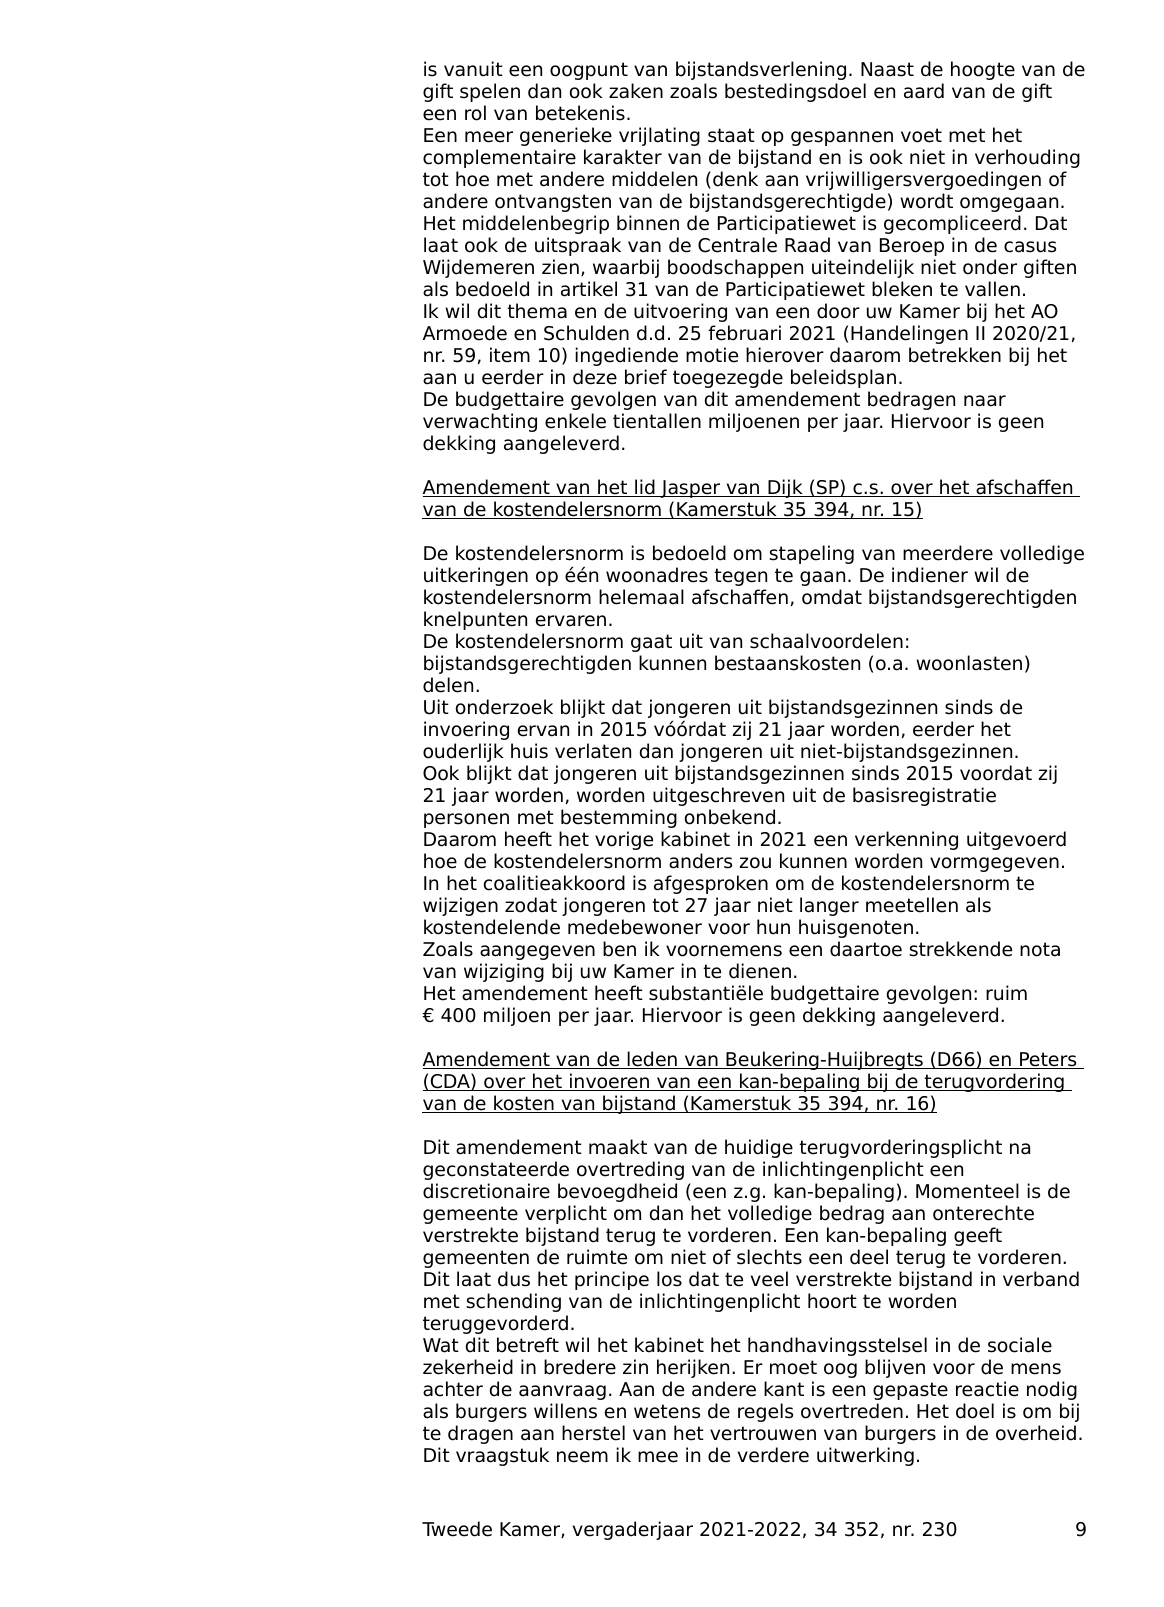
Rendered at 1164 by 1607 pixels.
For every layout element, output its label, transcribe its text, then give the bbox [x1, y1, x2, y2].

text In het coalitieakkoord is afgesproken om de kostendelersnorm te wijzigen zodat jongeren tot 27 jaar niet langer meetellen als kostendelende medebewoner voor hun huisgenoten. [422, 873, 1087, 939]
subtitle Amendement van de leden van Beukering-Huijbregts (D66) en Peters (CDA) over het invoeren van een kan-bepaling bij de terugvordering van de kosten van bijstand (Kamerstuk 35 394, nr. 16) [422, 1049, 1087, 1115]
text De kostendelersnorm is bedoeld om stapeling van meerdere volledige uitkeringen op één woonadres tegen te gaan. De indiener wil de kostendelersnorm helemaal afschaffen, omdat bijstandsgerechtigden knelpunten ervaren. [422, 543, 1087, 631]
text Wat dit betreft wil het kabinet het handhavingsstelsel in de sociale zekerheid in bredere zin herijken. Er moet oog blijven voor de mens achter de aanvraag. Aan de andere kant is een gepaste reactie nodig als burgers willens en wetens de regels overtreden. Het doel is om bij te dragen aan herstel van het vertrouwen van burgers in de overheid. Dit vraagstuk neem ik mee in de verdere uitwerking. [422, 1335, 1087, 1467]
text Het middelenbegrip binnen de Participatiewet is gecompliceerd. Dat laat ook de uitspraak van de Centrale Raad van Beroep in de casus Wijdemeren zien, waarbij boodschappen uiteindelijk niet onder giften als bedoeld in artikel 31 van de Participatiewet bleken te vallen. [422, 213, 1087, 301]
text Uit onderzoek blijkt dat jongeren uit bijstandsgezinnen sinds de invoering ervan in 2015 vóórdat zij 21 jaar worden, eerder het ouderlijk huis verlaten dan jongeren uit niet-bijstandsgezinnen. [422, 697, 1087, 763]
text Zoals aangegeven ben ik voornemens een daartoe strekkende nota van wijziging bij uw Kamer in te dienen. [422, 939, 1087, 983]
subtitle Amendement van het lid Jasper van Dijk (SP) c.s. over het afschaffen van de kostendelersnorm (Kamerstuk 35 394, nr. 15) [422, 477, 1087, 521]
text De kostendelersnorm gaat uit van schaalvoordelen: bijstandsgerechtigden kunnen bestaanskosten (o.a. woonlasten) delen. [422, 631, 1087, 697]
text is vanuit een oogpunt van bijstandsverlening. Naast de hoogte van de gift spelen dan ook zaken zoals bestedingsdoel en aard van de gift een rol van betekenis. [422, 59, 1087, 125]
text Een meer generieke vrijlating staat op gespannen voet met het complementaire karakter van de bijstand en is ook niet in verhouding tot hoe met andere middelen (denk aan vrijwilligersvergoedingen of andere ontvangsten van de bijstandsgerechtigde) wordt omgegaan. [422, 125, 1087, 213]
text Ik wil dit thema en de uitvoering van een door uw Kamer bij het AO Armoede en Schulden d.d. 25 februari 2021 (Handelingen II 2020/21, nr. 59, item 10) ingediende motie hierover daarom betrekken bij het aan u eerder in deze brief toegezegde beleidsplan. [422, 301, 1087, 389]
text Dit amendement maakt van de huidige terugvorderingsplicht na geconstateerde overtreding van de inlichtingenplicht een discretionaire bevoegdheid (een z.g. kan-bepaling). Momenteel is de gemeente verplicht om dan het volledige bedrag aan onterechte verstrekte bijstand terug te vorderen. Een kan-bepaling geeft gemeenten de ruimte om niet of slechts een deel terug te vorderen. Dit laat dus het principe los dat te veel verstrekte bijstand in verband met schending van de inlichtingenplicht hoort te worden teruggevorderd. [422, 1137, 1087, 1335]
text De budgettaire gevolgen van dit amendement bedragen naar verwachting enkele tientallen miljoenen per jaar. Hiervoor is geen dekking aangeleverd. [422, 389, 1087, 455]
text Daarom heeft het vorige kabinet in 2021 een verkenning uitgevoerd hoe de kostendelersnorm anders zou kunnen worden vormgegeven. [422, 829, 1087, 873]
text Het amendement heeft substantiële budgettaire gevolgen: ruim € 400 miljoen per jaar. Hiervoor is geen dekking aangeleverd. [422, 983, 1087, 1027]
text Ook blijkt dat jongeren uit bijstandsgezinnen sinds 2015 voordat zij 21 jaar worden, worden uitgeschreven uit de basisregistratie personen met bestemming onbekend. [422, 763, 1087, 829]
